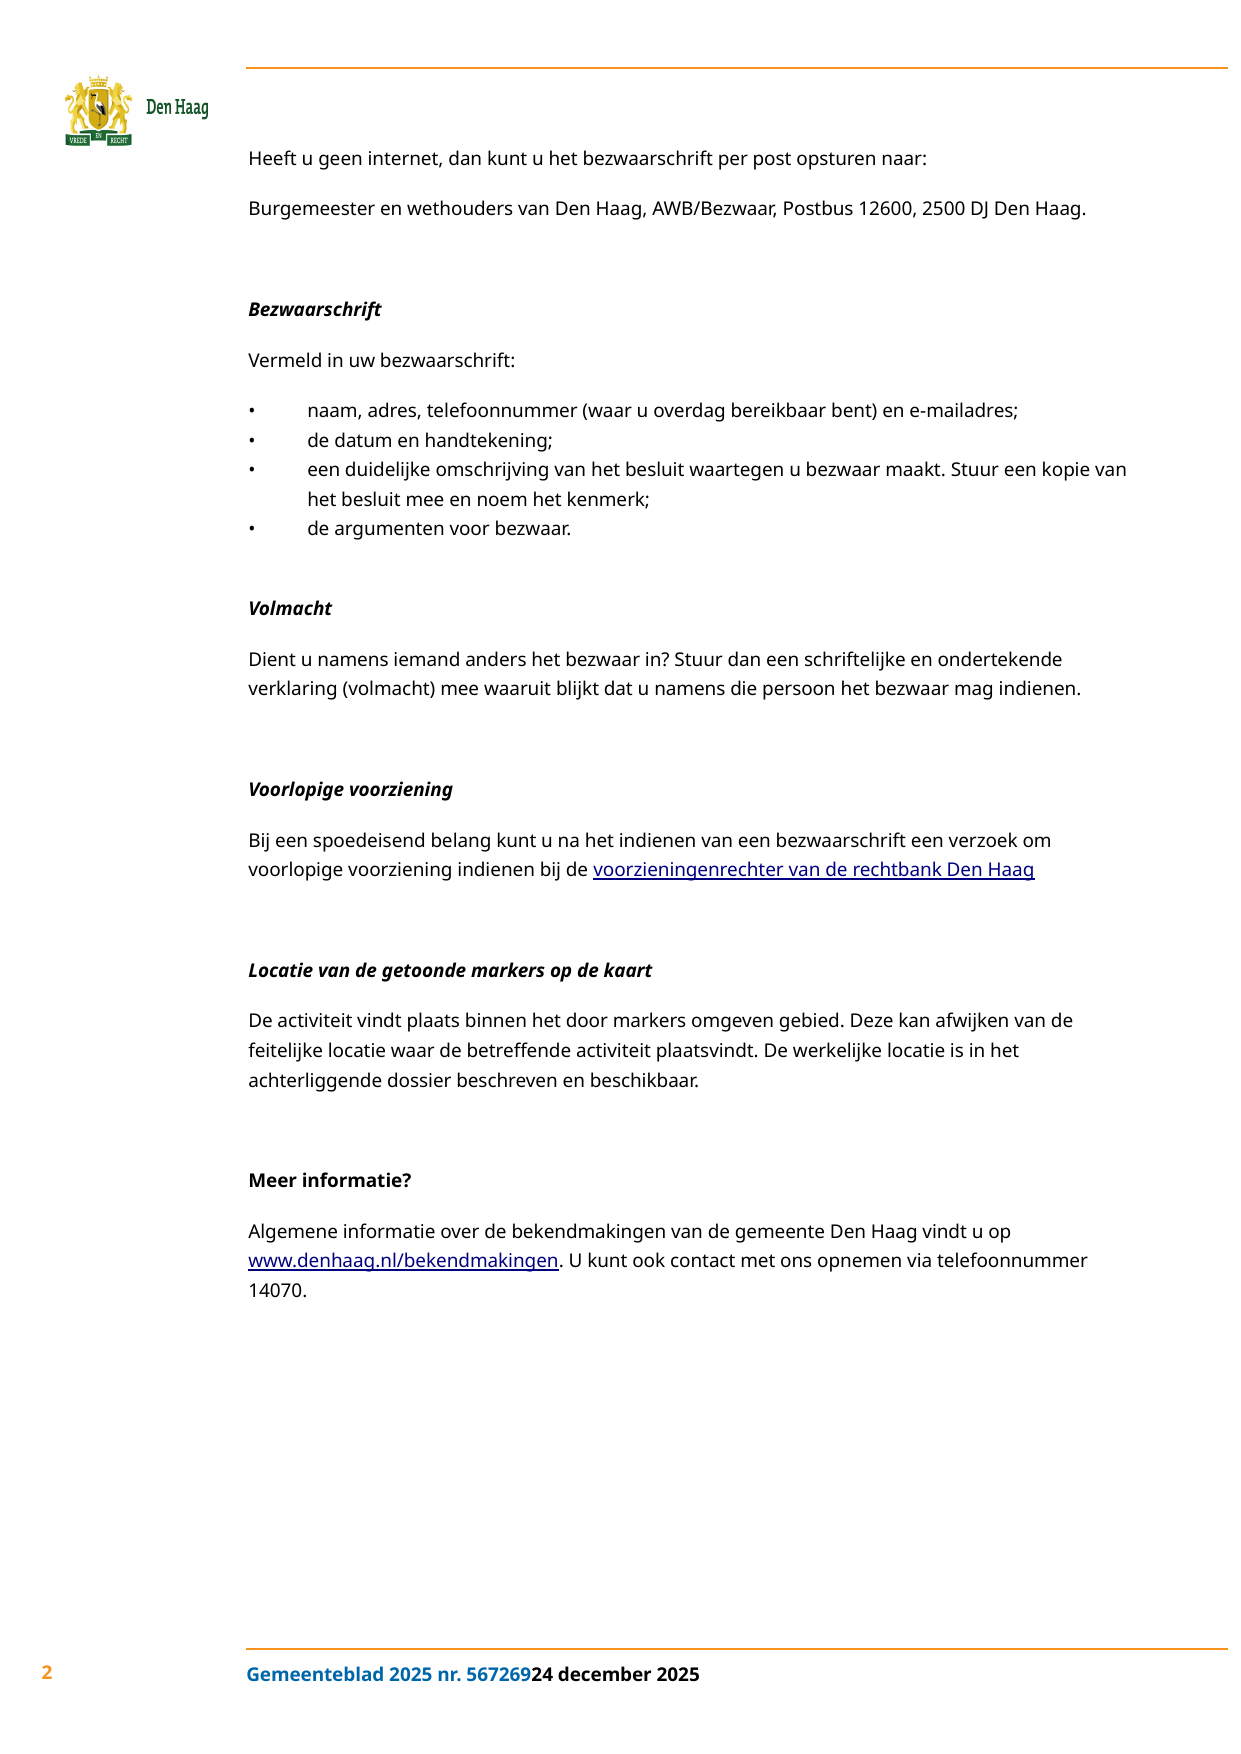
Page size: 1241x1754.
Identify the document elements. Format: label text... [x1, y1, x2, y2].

text Meer informatie? [248, 1168, 1152, 1193]
text Voorlopige voorziening [248, 776, 1152, 802]
list de datum en handtekening; [248, 427, 1152, 453]
list een duidelijke omschrijving van het besluit waartegen u bezwaar maakt. Stuur een kopie van het besluit mee en noem het kenmerk; [248, 456, 1152, 512]
text Vermeld in uw bezwaarschrift: [248, 347, 1152, 373]
list naam, adres, telefoonnummer (waar u overdag bereikbaar bent) en e-mailadres; [248, 397, 1152, 423]
text Locatie van de getoonde markers op de kaart [248, 957, 1152, 983]
text Algemene informatie over de bekendmakingen van de gemeente Den Haag vindt u op www.denhaag.nl/bekendmakingen. U kunt ook contact met ons opnemen via telefoonnummer 14070. [248, 1218, 1152, 1303]
text Bij een spoedeisend belang kunt u na het indienen van een bezwaarschrift een verzoek om voorlopige voorziening indienen bij de voorzieningenrechter van de rechtbank Den Haag [248, 827, 1152, 882]
text Bezwaarschrift [248, 296, 1152, 322]
list de argumenten voor bezwaar. [248, 516, 1152, 541]
text Heeft u geen internet, dan kunt u het bezwaarschrift per post opsturen naar: [248, 145, 1152, 171]
text Volmacht [248, 596, 1152, 621]
picture [41, 47, 231, 172]
text Dient u namens iemand anders het bezwaar in? Stuur dan een schriftelijke en ondertekende verklaring (volmacht) mee waaruit blijkt dat u namens die persoon het bezwaar mag indienen. [248, 646, 1152, 701]
text Burgemeester en wethouders van Den Haag, AWB/Bezwaar, Postbus 12600, 2500 DJ Den Haag. [248, 196, 1152, 221]
text De activiteit vindt plaats binnen het door markers omgeven gebied. Deze kan afwijken van de feitelijke locatie waar de betreffende activiteit plaatsvindt. De werkelijke locatie is in het achterliggende dossier beschreven en beschikbaar. [248, 1008, 1152, 1093]
